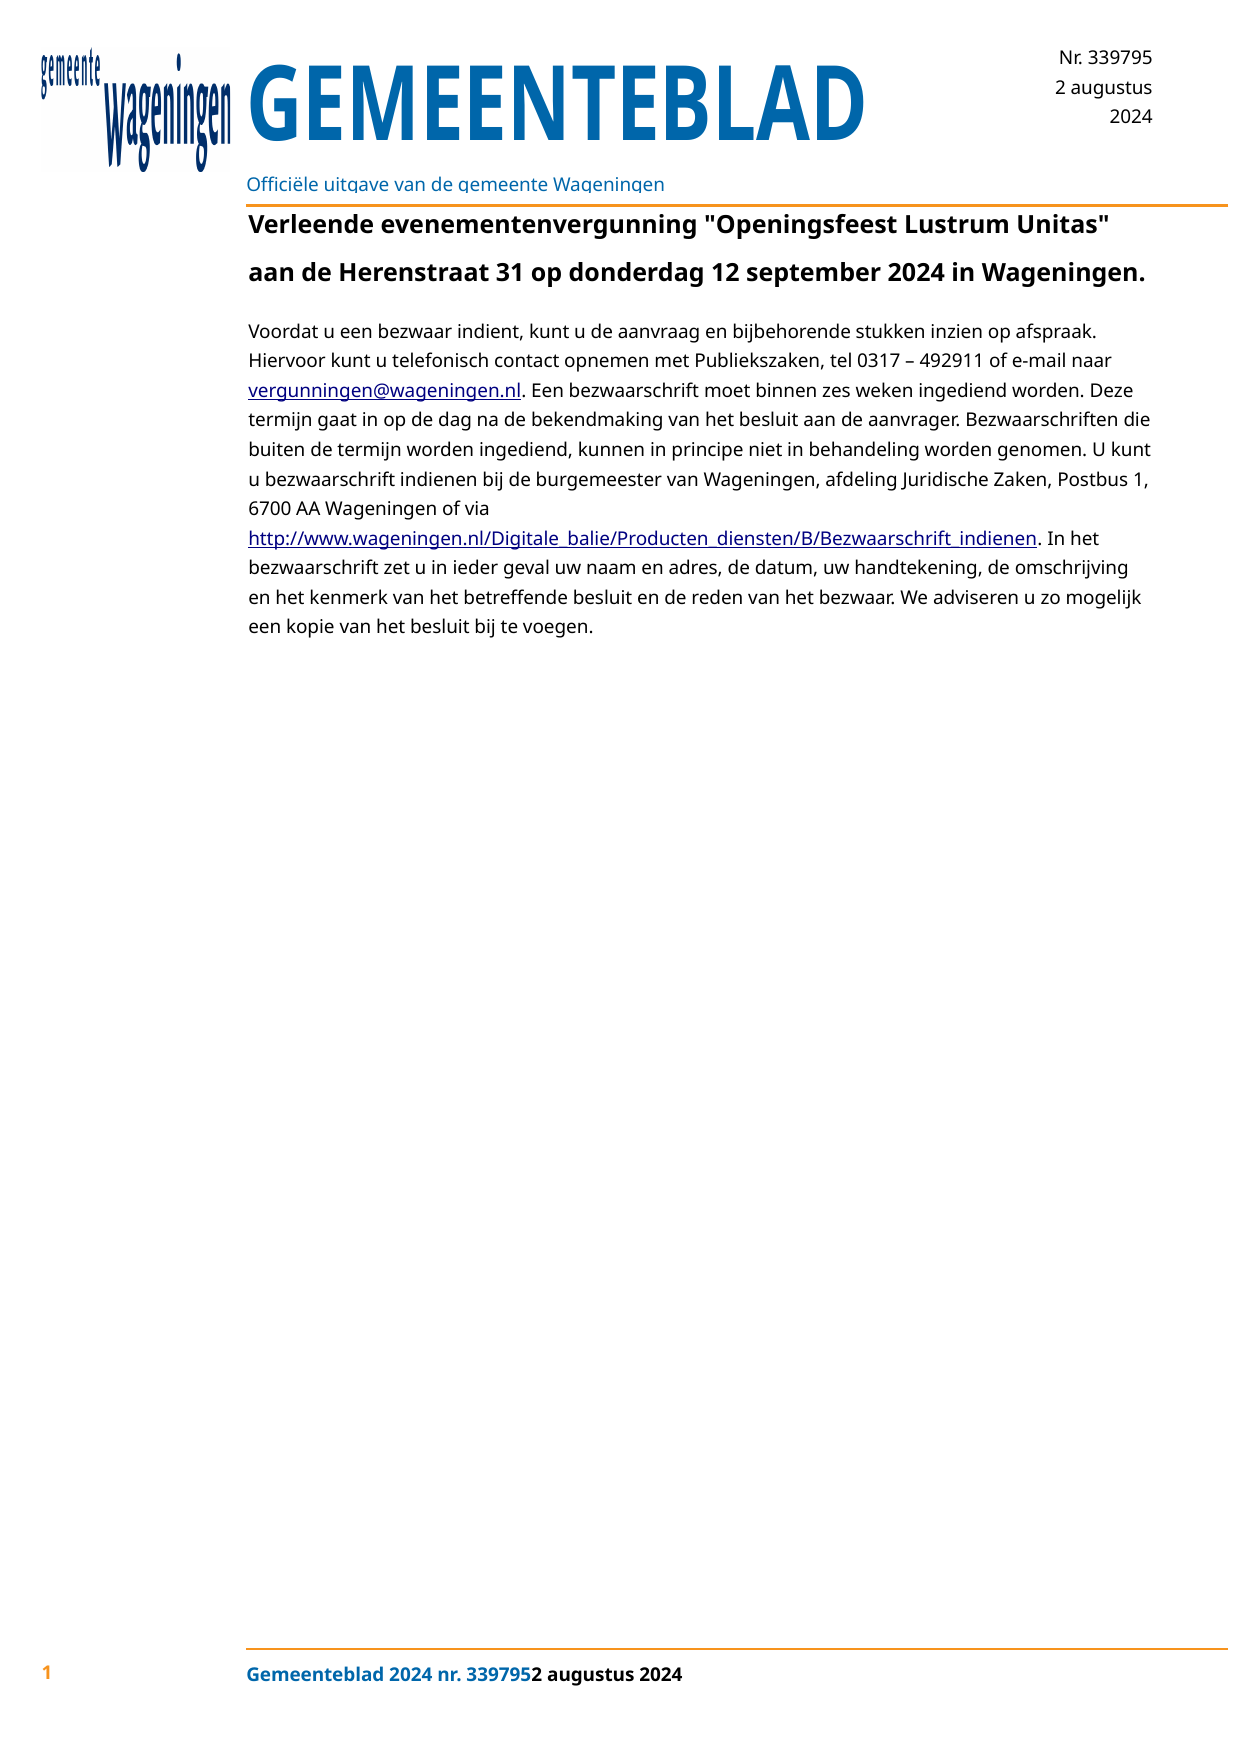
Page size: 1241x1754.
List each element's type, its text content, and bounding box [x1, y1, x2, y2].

picture [41, 47, 231, 172]
text Voordat u een bezwaar indient, kunt u de aanvraag en bijbehorende stukken inzien op afspraak. Hiervoor kunt u telefonisch contact opnemen met Publiekszaken, tel 0317 – 492911 of e-mail naar vergunningen@wageningen.nl. Een bezwaarschrift moet binnen zes weken ingediend worden. Deze termijn gaat in op de dag na de bekendmaking van het besluit aan de aanvrager. Bezwaarschriften die buiten de termijn worden ingediend, kunnen in principe niet in behandeling worden genomen. U kunt u bezwaarschrift indienen bij de burgemeester van Wageningen, afdeling Juridische Zaken, Postbus 1, 6700 AA Wageningen of via http://www.wageningen.nl/Digitale_balie/Producten_diensten/B/Bezwaarschrift_indienen. In het bezwaarschrift zet u in ieder geval uw naam en adres, de datum, uw handtekening, de omschrijving en het kenmerk van het betreffende besluit en de reden van het bezwaar. We adviseren u zo mogelijk een kopie van het besluit bij te voegen. [248, 318, 1152, 639]
text Verleende evenementenvergunning "Openingsfeest Lustrum Unitas" aan de Herenstraat 31 op donderdag 12 september 2024 in Wageningen. [248, 207, 1152, 288]
